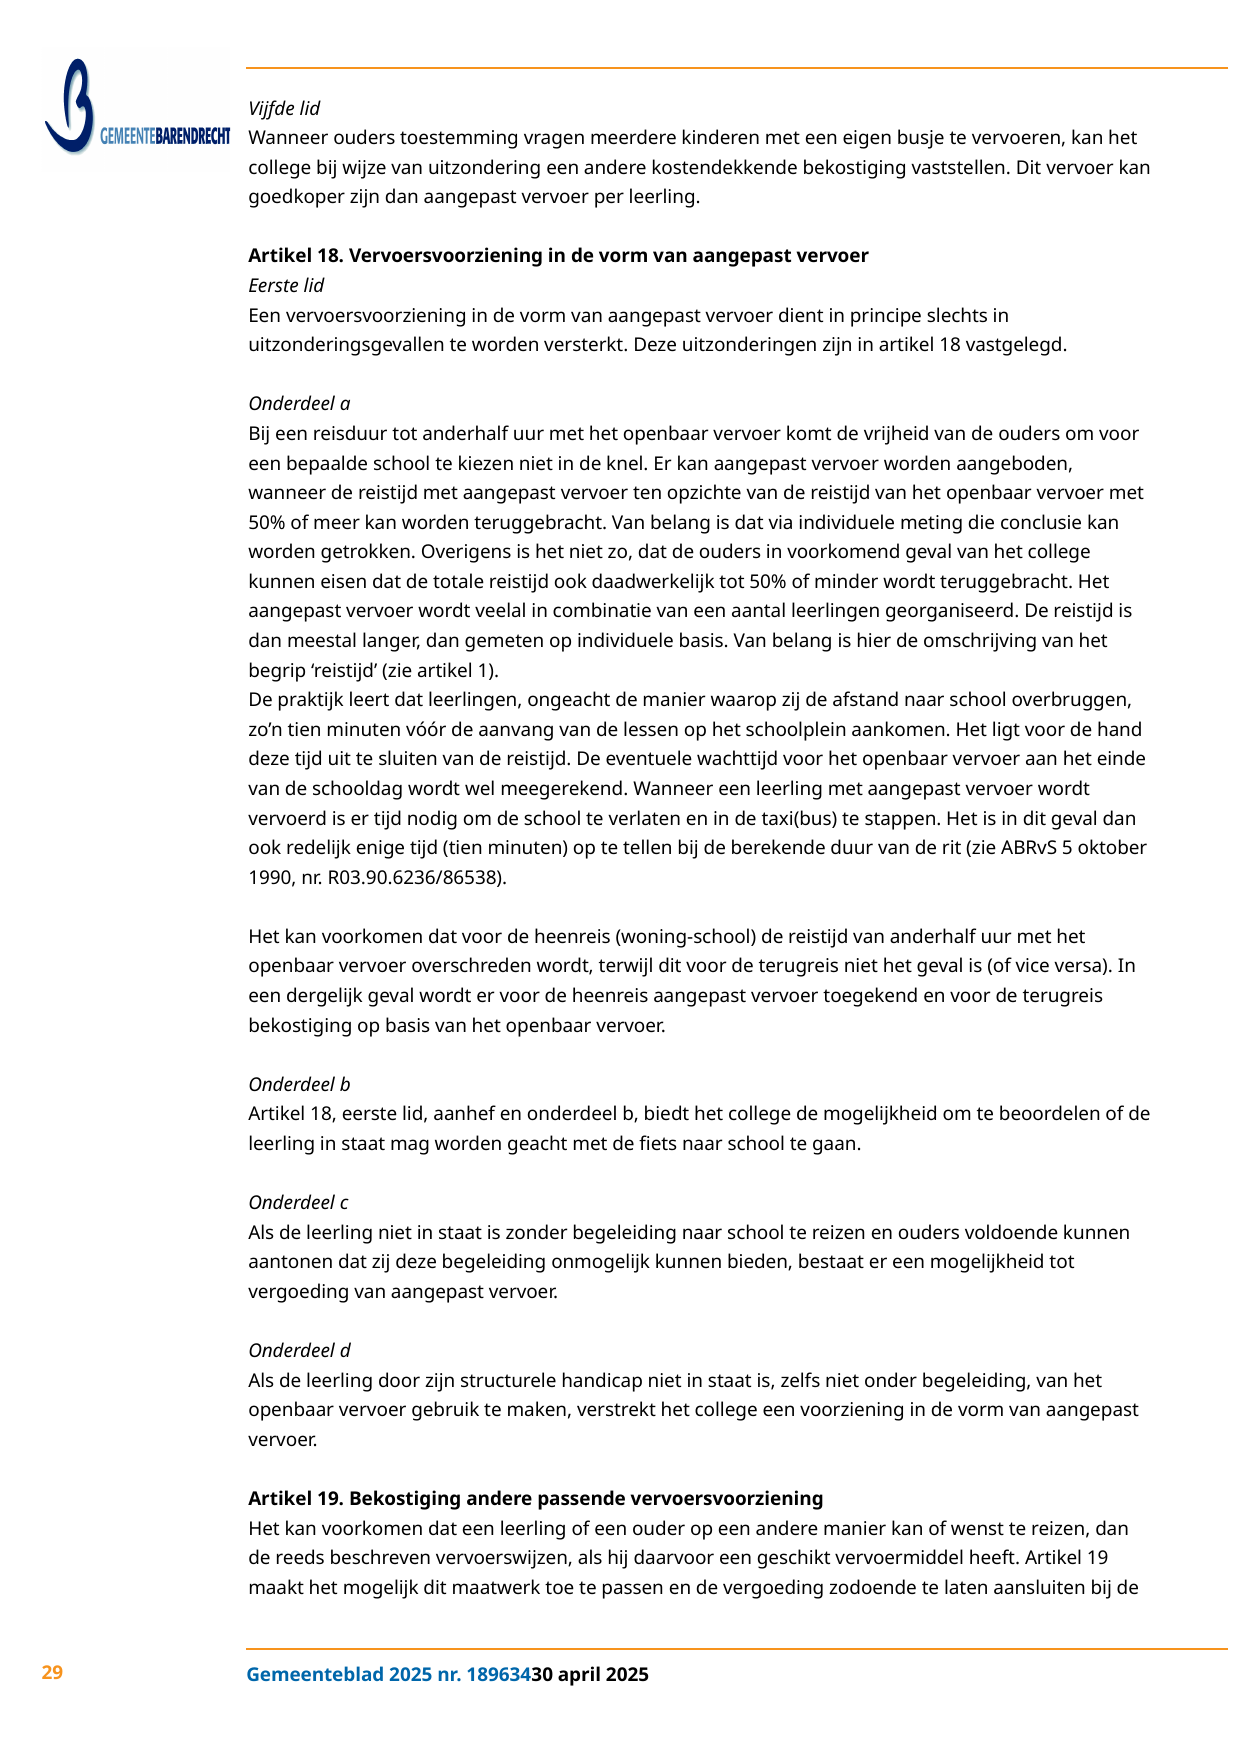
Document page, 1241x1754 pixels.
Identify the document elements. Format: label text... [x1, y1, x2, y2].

text Als de leerling niet in staat is zonder begeleiding naar school te reizen en ouders voldoende kunnen aantonen dat zij deze begeleiding onmogelijk kunnen bieden, bestaat er een mogelijkheid tot vergoeding van aangepast vervoer. [248, 1219, 1152, 1304]
text De praktijk leert dat leerlingen, ongeacht de manier waarop zij de afstand naar school overbruggen, zo’n tien minuten vóór de aanvang van de lessen op het schoolplein aankomen. Het ligt voor de hand deze tijd uit te sluiten van de reistijd. De eventuele wachttijd voor het openbaar vervoer aan het einde van de schooldag wordt wel meegerekend. Wanneer een leerling met aangepast vervoer wordt vervoerd is er tijd nodig om de school te verlaten en in de taxi(bus) te stappen. Het is in dit geval dan ook redelijk enige tijd (tien minuten) op te tellen bij de berekende duur van de rit (zie ABRvS 5 oktober 1990, nr. R03.90.6236/86538). [248, 686, 1152, 890]
text Onderdeel b [248, 1071, 1152, 1097]
text Eerste lid [248, 272, 1152, 298]
text Onderdeel d [248, 1337, 1152, 1363]
text Wanneer ouders toestemming vragen meerdere kinderen met een eigen busje te vervoeren, kan het college bij wijze van uitzondering een andere kostendekkende bekostiging vaststellen. Dit vervoer kan goedkoper zijn dan aangepast vervoer per leerling. [248, 124, 1152, 209]
text Als de leerling door zijn structurele handicap niet in staat is, zelfs niet onder begeleiding, van het openbaar vervoer gebruik te maken, verstrekt het college een voorziening in de vorm van aangepast vervoer. [248, 1367, 1152, 1452]
text Vijfde lid [248, 95, 1152, 121]
text Onderdeel a [248, 391, 1152, 416]
text Het kan voorkomen dat een leerling of een ouder op een andere manier kan of wenst te reizen, dan de reeds beschreven vervoerswijzen, als hij daarvoor een geschikt vervoermiddel heeft. Artikel 19 maakt het mogelijk dit maatwerk toe te passen en de vergoeding zodoende te laten aansluiten bij de [248, 1515, 1152, 1600]
text Het kan voorkomen dat voor de heenreis (woning-school) de reistijd van anderhalf uur met het openbaar vervoer overschreden wordt, terwijl dit voor de terugreis niet het geval is (of vice versa). In een dergelijk geval wordt er voor de heenreis aangepast vervoer toegekend en voor de terugreis bekostiging op basis van het openbaar vervoer. [248, 923, 1152, 1038]
text Onderdeel c [248, 1189, 1152, 1215]
text Een vervoersvoorziening in de vorm van aangepast vervoer dient in principe slechts in uitzonderingsgevallen te worden versterkt. Deze uitzonderingen zijn in artikel 18 vastgelegd. [248, 302, 1152, 357]
text Bij een reisduur tot anderhalf uur met het openbaar vervoer komt de vrijheid van de ouders om voor een bepaalde school te kiezen niet in de knel. Er kan aangepast vervoer worden aangeboden, wanneer de reistijd met aangepast vervoer ten opzichte van de reistijd van het openbaar vervoer met 50% of meer kan worden teruggebracht. Van belang is dat via individuele meting die conclusie kan worden getrokken. Overigens is het niet zo, dat de ouders in voorkomend geval van het college kunnen eisen dat de totale reistijd ook daadwerkelijk tot 50% of minder wordt teruggebracht. Het aangepast vervoer wordt veelal in combinatie van een aantal leerlingen georganiseerd. De reistijd is dan meestal langer, dan gemeten op individuele basis. Van belang is hier de omschrijving van het begrip ‘reistijd’ (zie artikel 1). [248, 420, 1152, 683]
text Artikel 18, eerste lid, aanhef en onderdeel b, biedt het college de mogelijkheid om te beoordelen of de leerling in staat mag worden geacht met de fiets naar school te gaan. [248, 1101, 1152, 1156]
text Artikel 18. Vervoersvoorziening in de vorm van aangepast vervoer [248, 243, 1152, 268]
picture [41, 47, 231, 172]
text Artikel 19. Bekostiging andere passende vervoersvoorziening [248, 1485, 1152, 1511]
